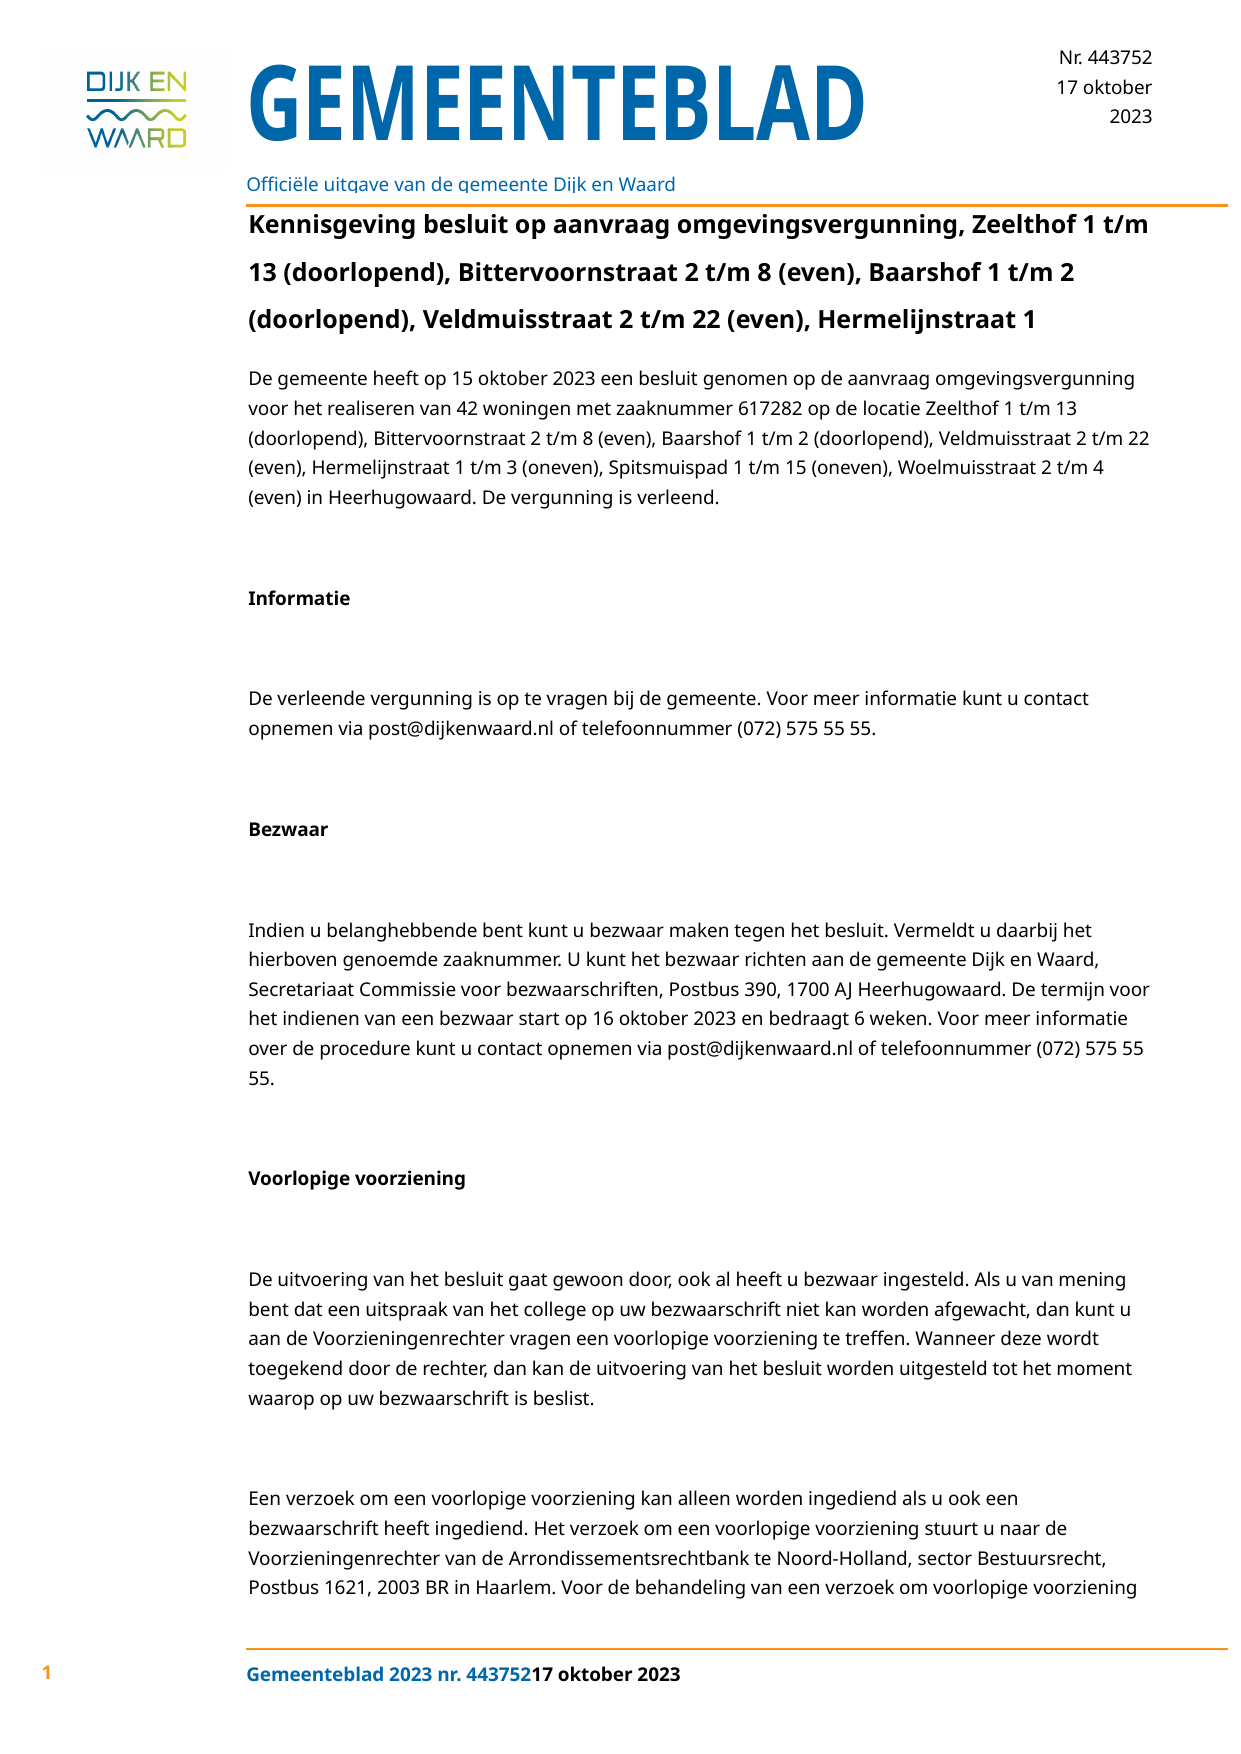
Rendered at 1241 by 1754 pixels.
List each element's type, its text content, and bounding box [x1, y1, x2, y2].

text De gemeente heeft op 15 oktober 2023 een besluit genomen op de aanvraag omgevingsvergunning voor het realiseren van 42 woningen met zaaknummer 617282 op de locatie Zeelthof 1 t/m 13 (doorlopend), Bittervoornstraat 2 t/m 8 (even), Baarshof 1 t/m 2 (doorlopend), Veldmuisstraat 2 t/m 22 (even), Hermelijnstraat 1 t/m 3 (oneven), Spitsmuispad 1 t/m 15 (oneven), Woelmuisstraat 2 t/m 4 (even) in Heerhugowaard. De vergunning is verleend. [248, 366, 1152, 509]
picture [41, 47, 231, 172]
text Informatie [248, 585, 1152, 610]
text Kennisgeving besluit op aanvraag omgevingsvergunning, Zeelthof 1 t/m 13 (doorlopend), Bittervoornstraat 2 t/m 8 (even), Baarshof 1 t/m 2 (doorlopend), Veldmuisstraat 2 t/m 22 (even), Hermelijnstraat 1 [248, 207, 1152, 336]
text Een verzoek om een voorlopige voorziening kan alleen worden ingediend als u ook een bezwaarschrift heeft ingediend. Het verzoek om een voorlopige voorziening stuurt u naar de Voorzieningenrechter van de Arrondissementsrechtbank te Noord-Holland, sector Bestuursrecht, Postbus 1621, 2003 BR in Haarlem. Voor de behandeling van een verzoek om voorlopige voorziening [248, 1486, 1152, 1600]
text Bezwaar [248, 816, 1152, 842]
text Voorlopige voorziening [248, 1166, 1152, 1191]
text Indien u belanghebbende bent kunt u bezwaar maken tegen het besluit. Vermeldt u daarbij het hierboven genoemde zaaknummer. U kunt het bezwaar richten aan de gemeente Dijk en Waard, Secretariaat Commissie voor bezwaarschriften, Postbus 390, 1700 AJ Heerhugowaard. De termijn voor het indienen van een bezwaar start op 16 oktober 2023 en bedraagt 6 weken. Voor meer informatie over de procedure kunt u contact opnemen via post@dijkenwaard.nl of telefoonnummer (072) 575 55 55. [248, 917, 1152, 1090]
text De verleende vergunning is op te vragen bij de gemeente. Voor meer informatie kunt u contact opnemen via post@dijkenwaard.nl of telefoonnummer (072) 575 55 55. [248, 686, 1152, 741]
text De uitvoering van het besluit gaat gewoon door, ook al heeft u bezwaar ingesteld. Als u van mening bent dat een uitspraak van het college op uw bezwaarschrift niet kan worden afgewacht, dan kunt u aan de Voorzieningenrechter vragen een voorlopige voorziening te treffen. Wanneer deze wordt toegekend door de rechter, dan kan de uitvoering van het besluit worden uitgesteld tot het moment waarop op uw bezwaarschrift is beslist. [248, 1266, 1152, 1410]
